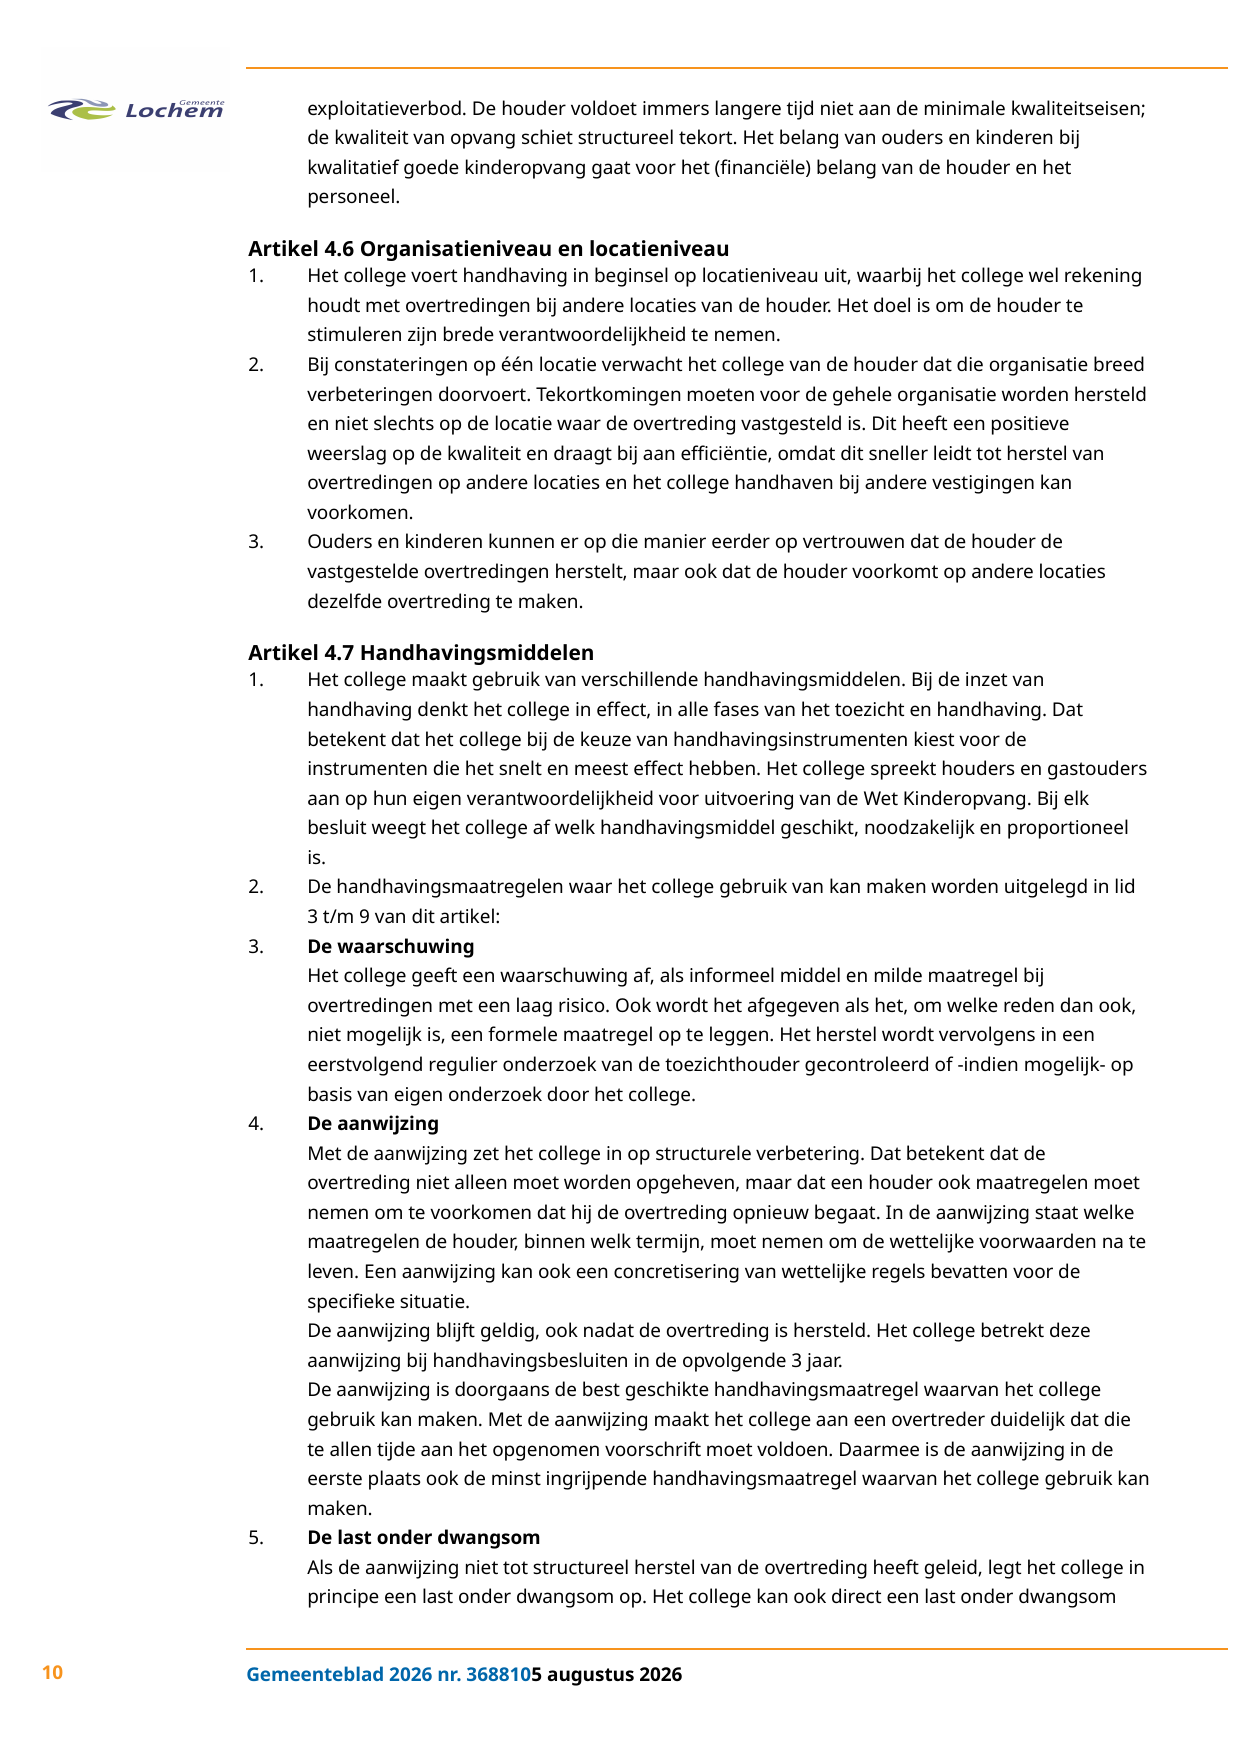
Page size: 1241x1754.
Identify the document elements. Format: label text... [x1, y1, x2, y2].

list De aanwijzing is doorgaans de best geschikte handhavingsmaatregel waarvan het college gebruik kan maken. Met de aanwijzing maakt het college aan een overtreder duidelijk dat die te allen tijde aan het opgenomen voorschrift moet voldoen. Daarmee is de aanwijzing in de eerste plaats ook de minst ingrijpende handhavingsmaatregel waarvan het college gebruik kan maken. [248, 1377, 1152, 1521]
list De handhavingsmaatregelen waar het college gebruik van kan maken worden uitgelegd in lid 3 t/m 9 van dit artikel: [248, 874, 1152, 929]
list Als de aanwijzing niet tot structureel herstel van de overtreding heeft geleid, legt het college in principe een last onder dwangsom op. Het college kan ook direct een last onder dwangsom [248, 1554, 1152, 1609]
list Ouders en kinderen kunnen er op die manier eerder op vertrouwen dat de houder de vastgestelde overtredingen herstelt, maar ook dat de houder voorkomt op andere locaties dezelfde overtreding te maken. [248, 529, 1152, 613]
list De aanwijzing [248, 1110, 1152, 1136]
list Het college voert handhaving in beginsel op locatieniveau uit, waarbij het college wel rekening houdt met overtredingen bij andere locaties van de houder. Het doel is om de houder te stimuleren zijn brede verantwoordelijkheid te nemen. [248, 262, 1152, 347]
list exploitatieverbod. De houder voldoet immers langere tijd niet aan de minimale kwaliteitseisen; de kwaliteit van opvang schiet structureel tekort. Het belang van ouders en kinderen bij kwalitatief goede kinderopvang gaat voor het (financiële) belang van de houder en het personeel. [248, 95, 1152, 209]
list Het college maakt gebruik van verschillende handhavingsmiddelen. Bij de inzet van handhaving denkt het college in effect, in alle fases van het toezicht en handhaving. Dat betekent dat het college bij de keuze van handhavingsinstrumenten kiest voor de instrumenten die het snelt en meest effect hebben. Het college spreekt houders en gastouders aan op hun eigen verantwoordelijkheid voor uitvoering van de Wet Kinderopvang. Bij elk besluit weegt het college af welk handhavingsmiddel geschikt, noodzakelijk en proportioneel is. [248, 667, 1152, 870]
list Het college geeft een waarschuwing af, als informeel middel en milde maatregel bij overtredingen met een laag risico. Ook wordt het afgegeven als het, om welke reden dan ook, niet mogelijk is, een formele maatregel op te leggen. Het herstel wordt vervolgens in een eerstvolgend regulier onderzoek van de toezichthouder gecontroleerd of -indien mogelijk- op basis van eigen onderzoek door het college. [248, 962, 1152, 1107]
list De aanwijzing blijft geldig, ook nadat de overtreding is hersteld. Het college betrekt deze aanwijzing bij handhavingsbesluiten in de opvolgende 3 jaar. [248, 1317, 1152, 1373]
list De waarschuwing [248, 933, 1152, 959]
list Bij constateringen op één locatie verwacht het college van de houder dat die organisatie breed verbeteringen doorvoert. Tekortkomingen moeten voor de gehele organisatie worden hersteld en niet slechts op de locatie waar de overtreding vastgesteld is. Dit heeft een positieve weerslag op de kwaliteit en draagt bij aan efficiëntie, omdat dit sneller leidt tot herstel van overtredingen op andere locaties en het college handhaven bij andere vestigingen kan voorkomen. [248, 351, 1152, 525]
list Met de aanwijzing zet het college in op structurele verbetering. Dat betekent dat de overtreding niet alleen moet worden opgeheven, maar dat een houder ook maatregelen moet nemen om te voorkomen dat hij de overtreding opnieuw begaat. In de aanwijzing staat welke maatregelen de houder, binnen welk termijn, moet nemen om de wettelijke voorwaarden na te leven. Een aanwijzing kan ook een concretisering van wettelijke regels bevatten voor de specifieke situatie. [248, 1140, 1152, 1314]
text Artikel 4.6 Organisatieniveau en locatieniveau [248, 234, 1152, 262]
text Artikel 4.7 Handhavingsmiddelen [248, 638, 1152, 667]
picture [41, 47, 231, 172]
list De last onder dwangsom [248, 1524, 1152, 1550]
